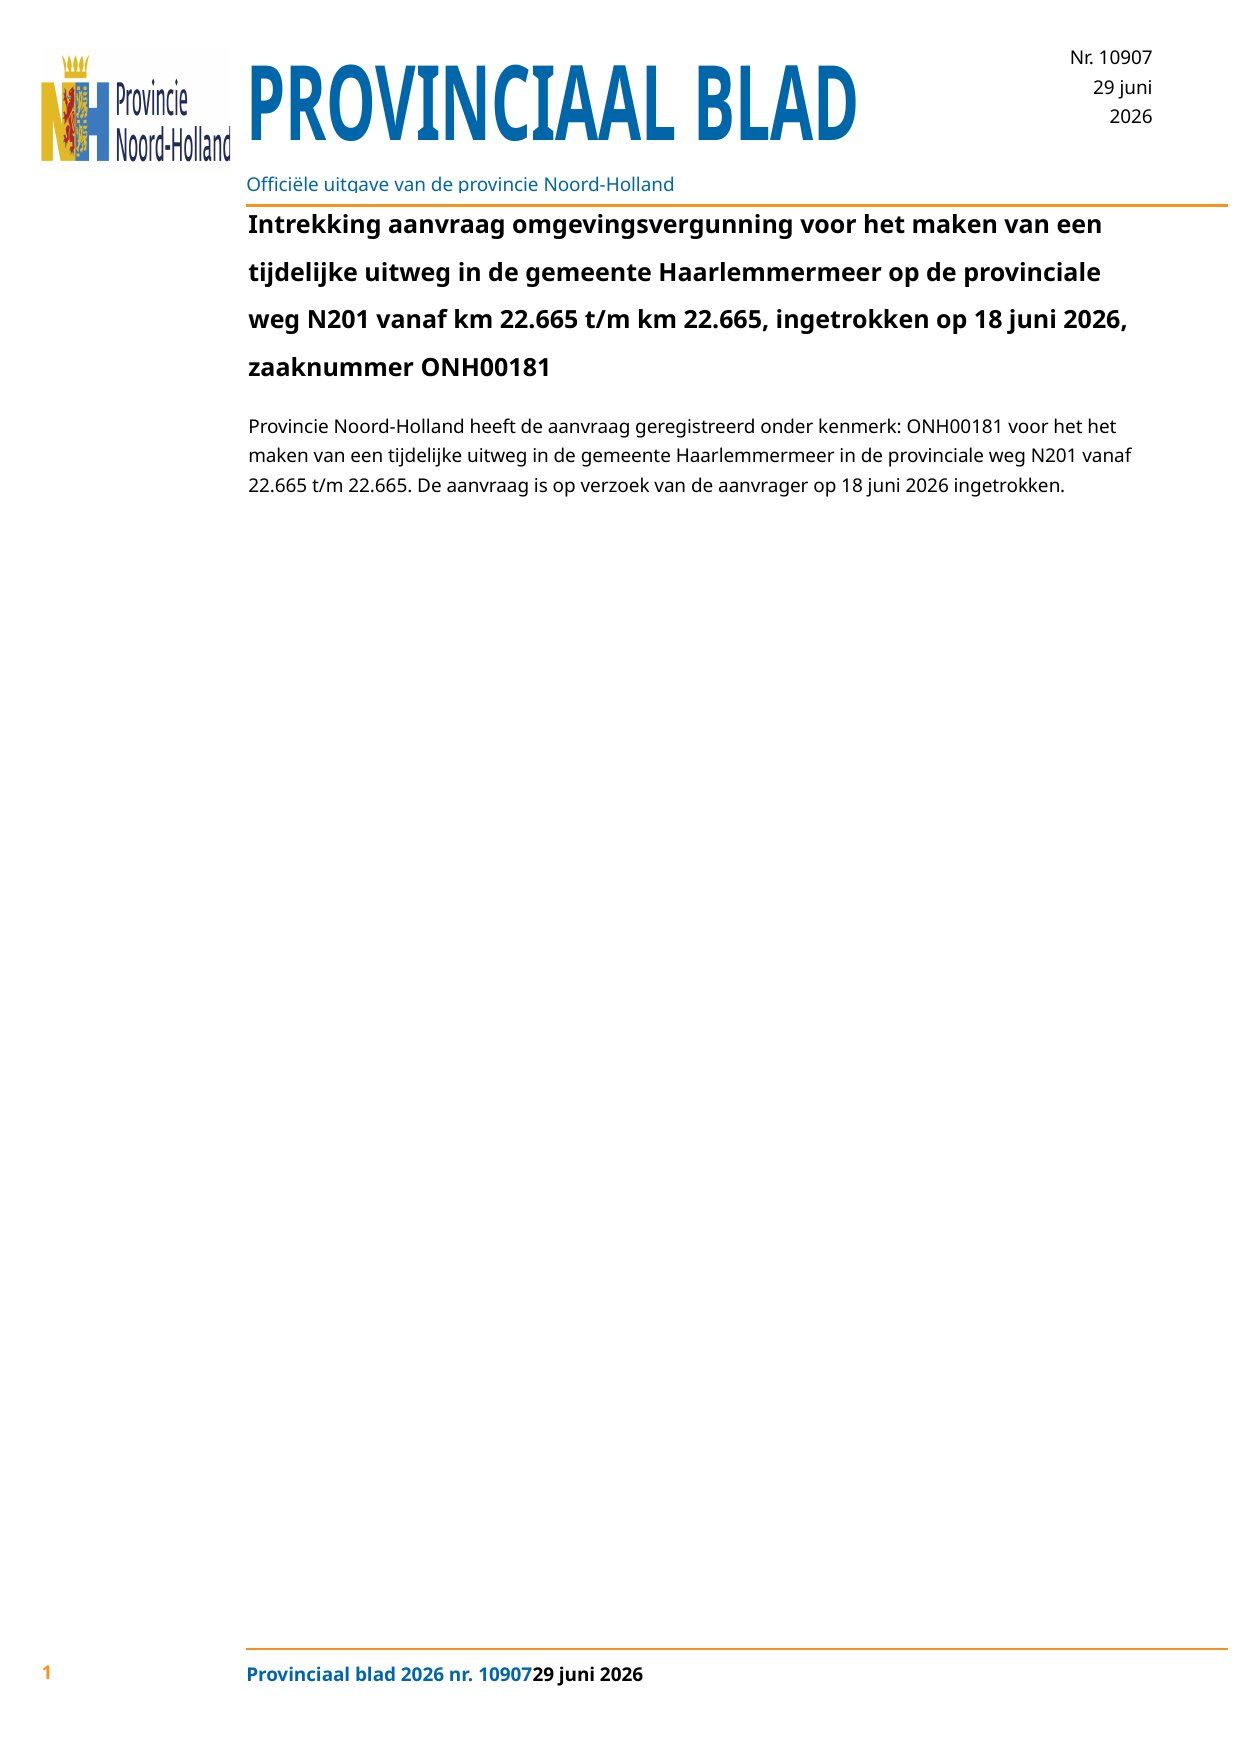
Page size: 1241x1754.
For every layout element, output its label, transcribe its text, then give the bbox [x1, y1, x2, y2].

picture [41, 47, 231, 172]
text Intrekking aanvraag omgevingsvergunning voor het maken van een tijdelijke uitweg in de gemeente Haarlemmermeer op de provinciale weg N201 vanaf km 22.665 t/m km 22.665, ingetrokken op 18 juni 2026, zaaknummer ONH00181 [248, 207, 1152, 384]
text Provincie Noord-Holland heeft de aanvraag geregistreerd onder kenmerk: ONH00181 voor het het maken van een tijdelijke uitweg in de gemeente Haarlemmermeer in de provinciale weg N201 vanaf 22.665 t/m 22.665. De aanvraag is op verzoek van de aanvrager op 18 juni 2026 ingetrokken. [248, 413, 1152, 498]
